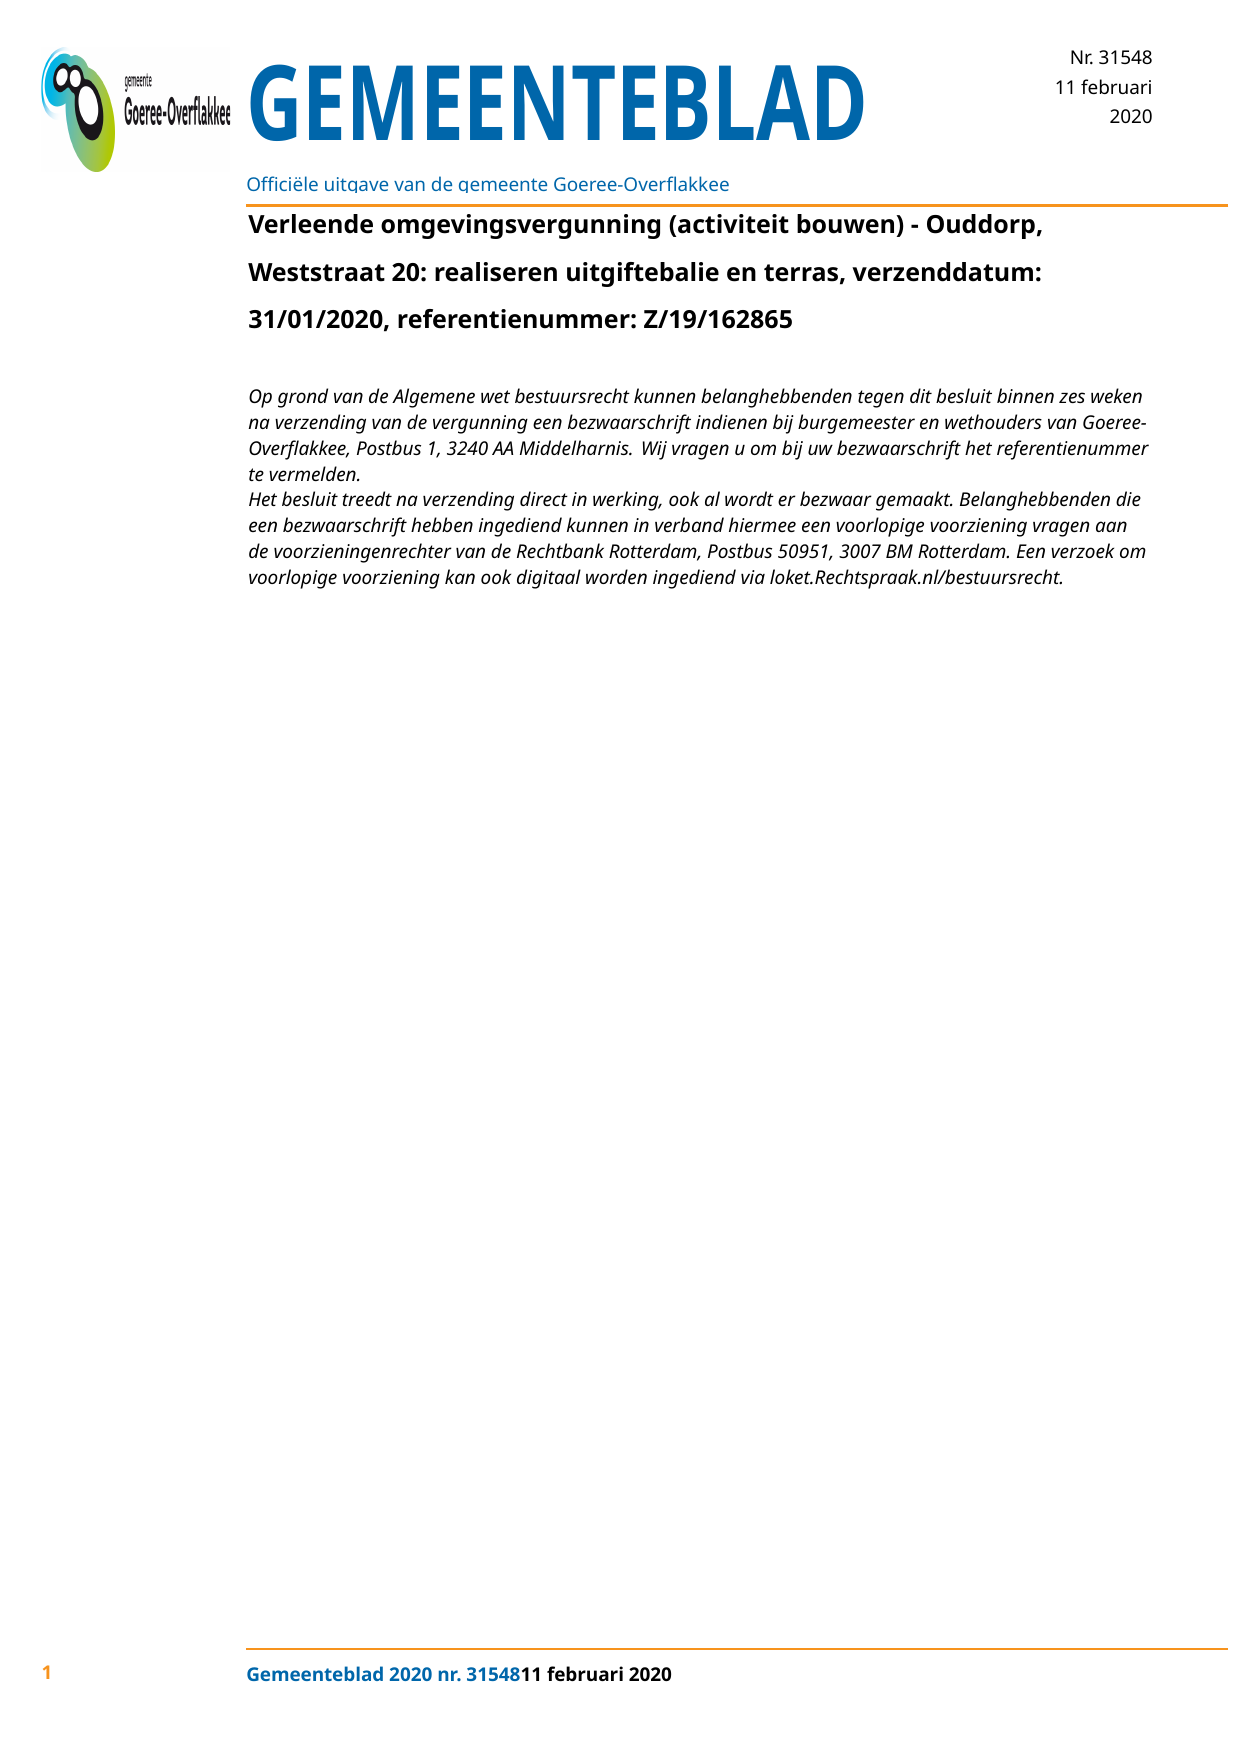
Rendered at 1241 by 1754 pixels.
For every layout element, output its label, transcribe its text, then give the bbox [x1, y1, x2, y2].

text Op grond van de Algemene wet bestuursrecht kunnen belanghebbenden tegen dit besluit binnen zes weken na verzending van de vergunning een bezwaarschrift indienen bij burgemeester en wethouders van Goeree-Overflakkee, Postbus 1, 3240 AA Middelharnis. Wij vragen u om bij uw bezwaarschrift het referentienummer te vermelden. [248, 384, 1152, 487]
text Het besluit treedt na verzending direct in werking, ook al wordt er bezwaar gemaakt. Belanghebbenden die een bezwaarschrift hebben ingediend kunnen in verband hiermee een voorlopige voorziening vragen aan de voorzieningenrechter van de Rechtbank Rotterdam, Postbus 50951, 3007 BM Rotterdam. Een verzoek om voorlopige voorziening kan ook digitaal worden ingediend via loket.Rechtspraak.nl/bestuursrecht. [248, 487, 1152, 589]
picture [41, 47, 231, 172]
text Verleende omgevingsvergunning (activiteit bouwen) - Ouddorp, Weststraat 20: realiseren uitgiftebalie en terras, verzenddatum: 31/01/2020, referentienummer: Z/19/162865 [248, 207, 1152, 336]
